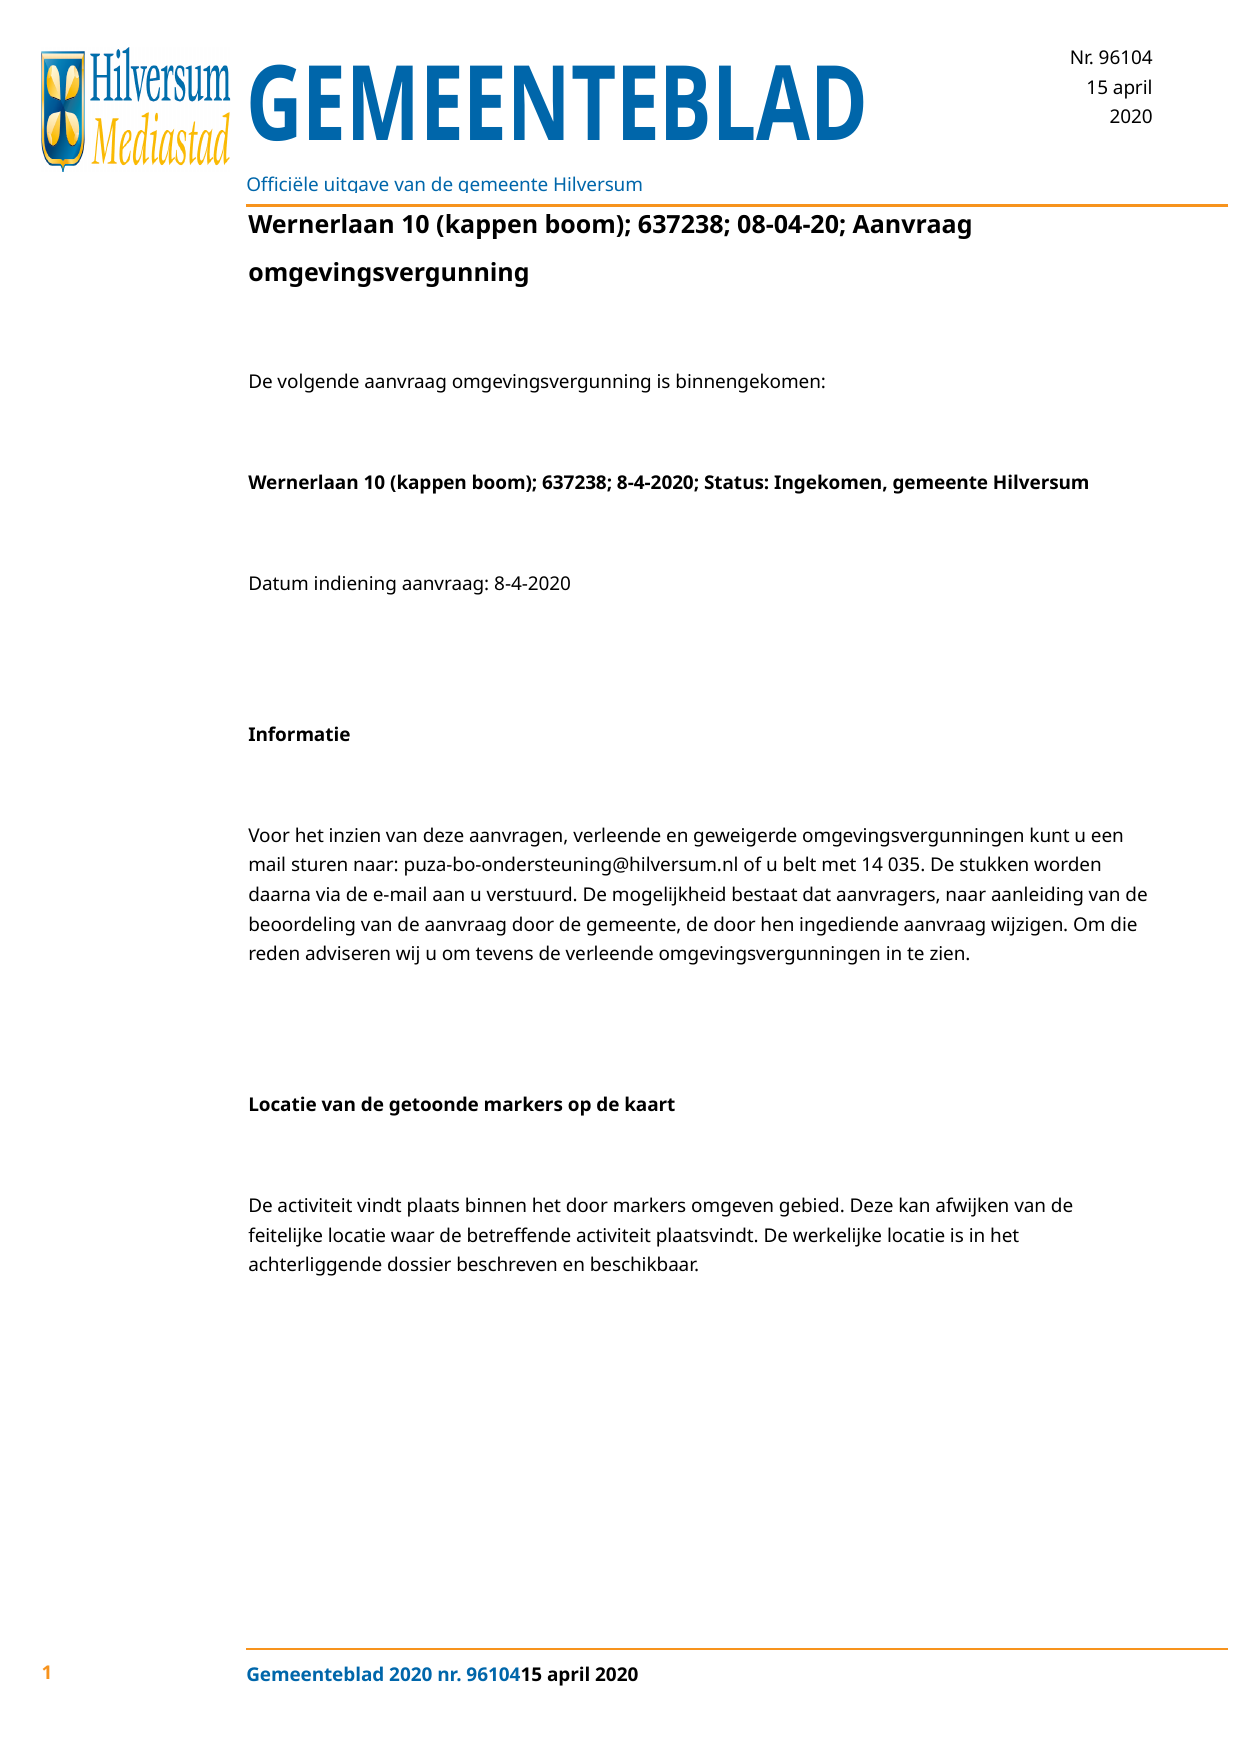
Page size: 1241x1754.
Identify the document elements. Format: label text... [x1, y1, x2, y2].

text Informatie [248, 721, 1152, 747]
text Locatie van de getoonde markers op de kaart [248, 1092, 1152, 1117]
text Datum indiening aanvraag: 8-4-2020 [248, 570, 1152, 596]
picture [41, 47, 231, 172]
text De volgende aanvraag omgevingsvergunning is binnengekomen: [248, 368, 1152, 394]
text Voor het inzien van deze aanvragen, verleende en geweigerde omgevingsvergunningen kunt u een mail sturen naar: puza-bo-ondersteuning@hilversum.nl of u belt met 14 035. De stukken worden daarna via de e-mail aan u verstuurd. De mogelijkheid bestaat dat aanvragers, naar aanleiding van de beoordeling van de aanvraag door de gemeente, de door hen ingediende aanvraag wijzigen. Om die reden adviseren wij u om tevens de verleende omgevingsvergunningen in te zien. [248, 822, 1152, 966]
text De activiteit vindt plaats binnen het door markers omgeven gebied. Deze kan afwijken van de feitelijke locatie waar de betreffende activiteit plaatsvindt. De werkelijke locatie is in het achterliggende dossier beschreven en beschikbaar. [248, 1192, 1152, 1277]
text Wernerlaan 10 (kappen boom); 637238; 08-04-20; Aanvraag omgevingsvergunning [248, 207, 1152, 288]
text Wernerlaan 10 (kappen boom); 637238; 8-4-2020; Status: Ingekomen, gemeente Hilversum [248, 469, 1152, 495]
